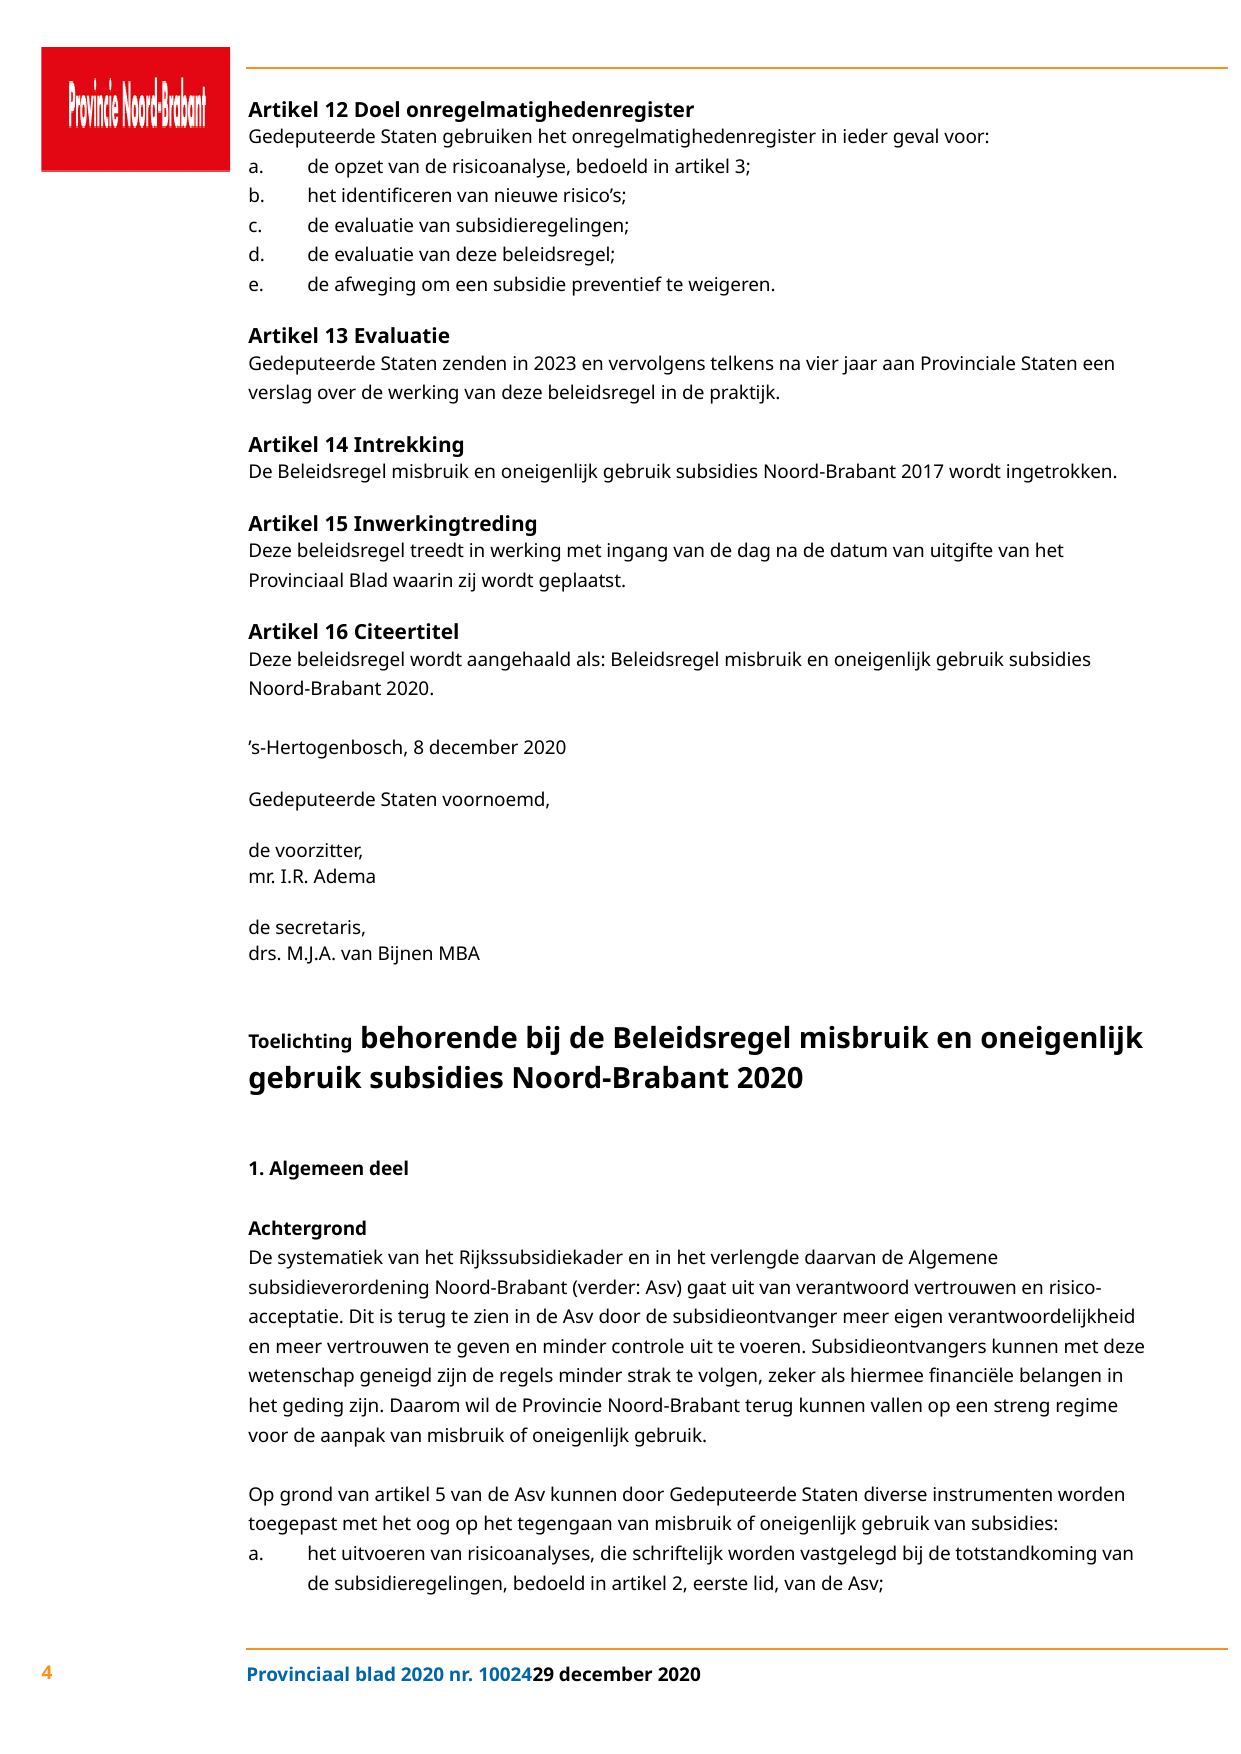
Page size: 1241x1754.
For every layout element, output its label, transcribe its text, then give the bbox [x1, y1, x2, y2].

text Op grond van artikel 5 van de Asv kunnen door Gedeputeerde Staten diverse instrumenten worden toegepast met het oog op het tegengaan van misbruik of oneigenlijk gebruik van subsidies: [248, 1481, 1152, 1536]
text Artikel 13 Evaluatie [248, 322, 1152, 350]
text de voorzitter, [248, 837, 1152, 863]
text Gedeputeerde Staten gebruiken het onregelmatighedenregister in ieder geval voor: [248, 123, 1152, 149]
list het uitvoeren van risicoanalyses, die schriftelijk worden vastgelegd bij de totstandkoming van de subsidieregelingen, bedoeld in artikel 2, eerste lid, van de Asv; [248, 1540, 1152, 1596]
text Achtergrond [248, 1215, 1152, 1241]
text Artikel 15 Inwerkingtreding [248, 509, 1152, 537]
text Artikel 12 Doel onregelmatighedenregister [248, 95, 1152, 123]
text Deze beleidsregel treedt in werking met ingang van de dag na de datum van uitgifte van het Provinciaal Blad waarin zij wordt geplaatst. [248, 537, 1152, 593]
text drs. M.J.A. van Bijnen MBA [248, 940, 1152, 966]
text Artikel 14 Intrekking [248, 430, 1152, 458]
list de evaluatie van deze beleidsregel; [248, 242, 1152, 267]
text Toelichting behorende bij de Beleidsregel misbruik en oneigenlijk gebruik subsidies Noord-Brabant 2020 [248, 1017, 1152, 1097]
text De Beleidsregel misbruik en oneigenlijk gebruik subsidies Noord-Brabant 2017 wordt ingetrokken. [248, 458, 1152, 484]
list de afweging om een subsidie preventief te weigeren. [248, 271, 1152, 297]
list de opzet van de risicoanalyse, bedoeld in artikel 3; [248, 153, 1152, 178]
text Artikel 16 Citeertitel [248, 617, 1152, 646]
text ’s-Hertogenbosch, 8 december 2020 [248, 734, 1152, 760]
text Deze beleidsregel wordt aangehaald als: Beleidsregel misbruik en oneigenlijk gebruik subsidies Noord-Brabant 2020. [248, 646, 1152, 701]
list de evaluatie van subsidieregelingen; [248, 212, 1152, 238]
text De systematiek van het Rijkssubsidiekader en in het verlengde daarvan de Algemene subsidieverordening Noord-Brabant (verder: Asv) gaat uit van verantwoord vertrouwen en risico-acceptatie. Dit is terug te zien in de Asv door de subsidieontvanger meer eigen verantwoordelijkheid en meer vertrouwen te geven en minder controle uit te voeren. Subsidieontvangers kunnen met deze wetenschap geneigd zijn de regels minder strak te volgen, zeker als hiermee financiële belangen in het geding zijn. Daarom wil de Provincie Noord-Brabant terug kunnen vallen op een streng regime voor de aanpak van misbruik of oneigenlijk gebruik. [248, 1244, 1152, 1448]
text Gedeputeerde Staten zenden in 2023 en vervolgens telkens na vier jaar aan Provinciale Staten een verslag over de werking van deze beleidsregel in de praktijk. [248, 350, 1152, 405]
text Gedeputeerde Staten voornoemd, [248, 786, 1152, 812]
text de secretaris, [248, 914, 1152, 940]
text mr. I.R. Adema [248, 863, 1152, 889]
text 1. Algemeen deel [248, 1156, 1152, 1181]
list het identificeren van nieuwe risico’s; [248, 182, 1152, 208]
picture [41, 47, 231, 172]
